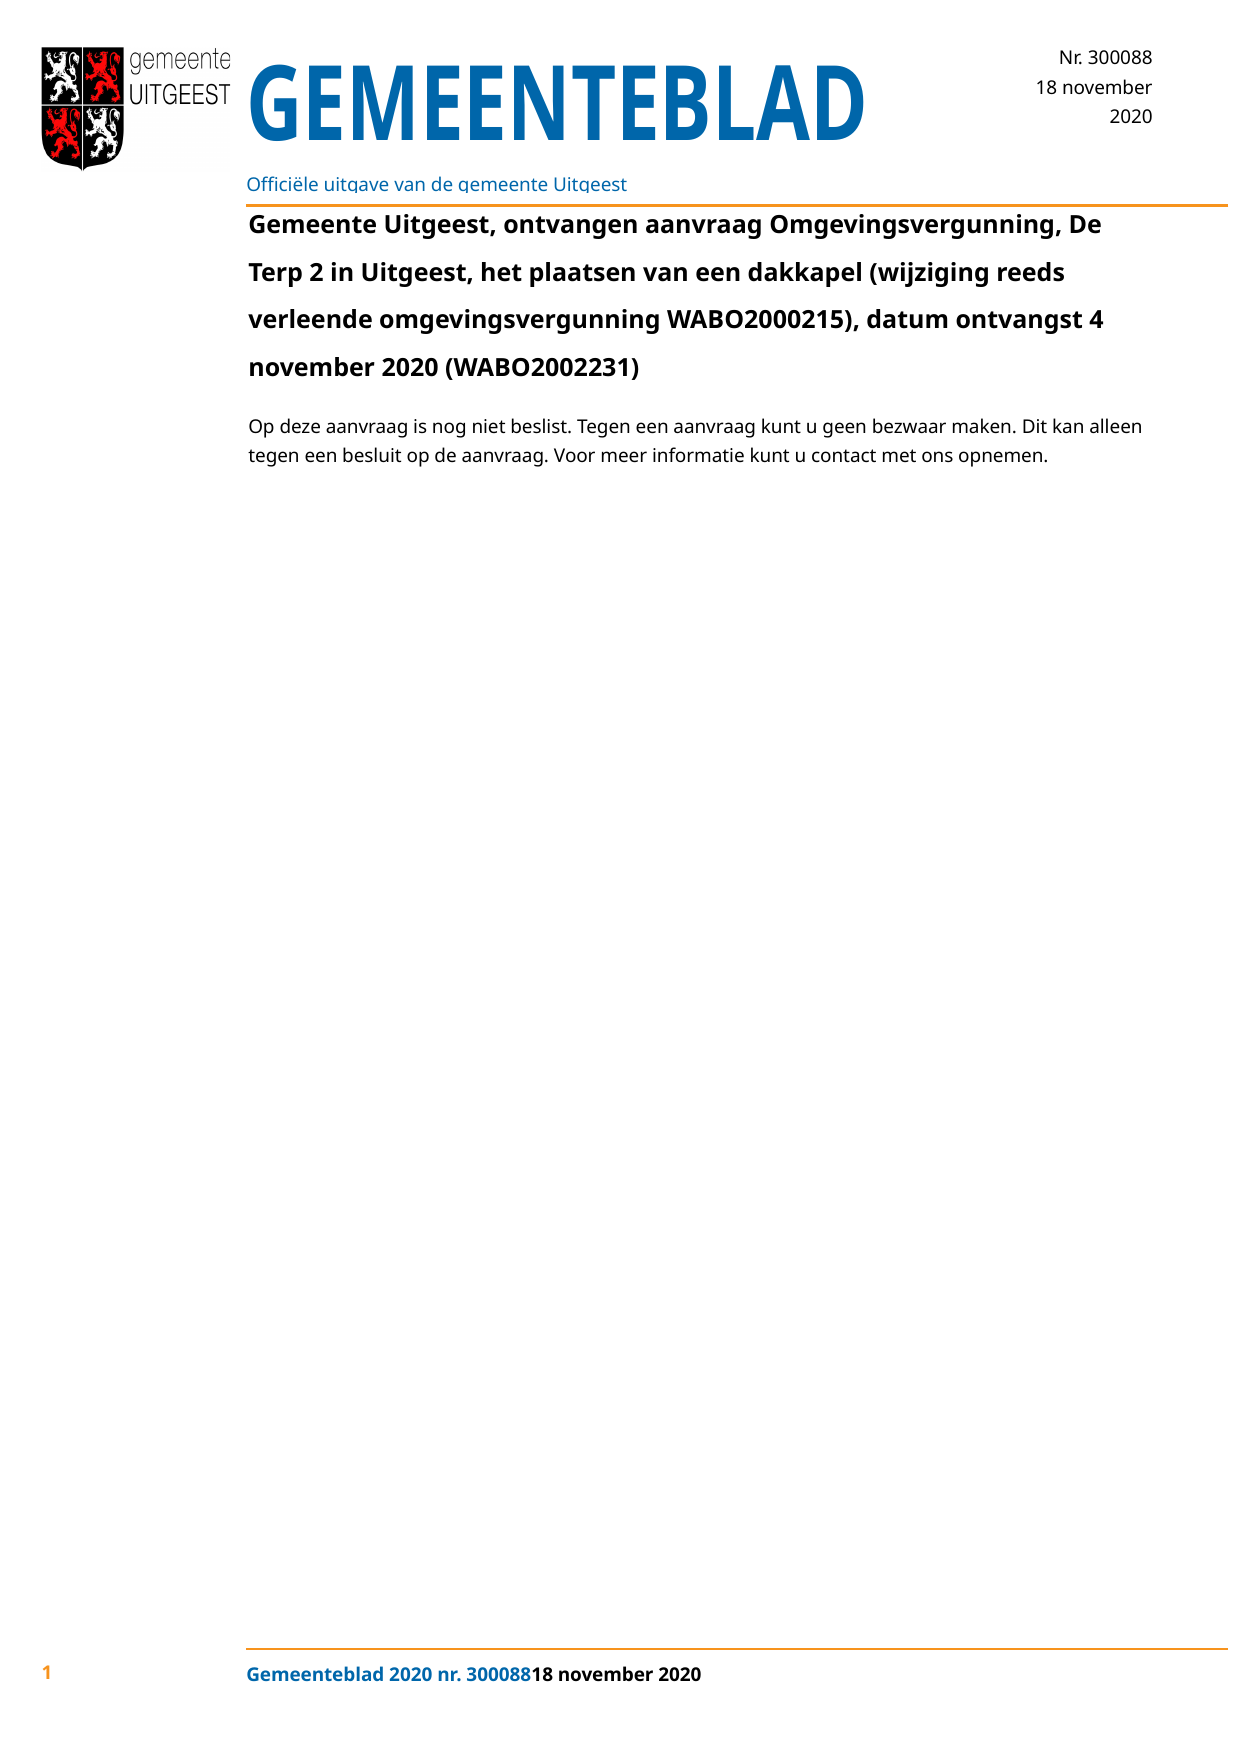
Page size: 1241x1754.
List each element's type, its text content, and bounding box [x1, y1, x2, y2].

text Op deze aanvraag is nog niet beslist. Tegen een aanvraag kunt u geen bezwaar maken. Dit kan alleen tegen een besluit op de aanvraag. Voor meer informatie kunt u contact met ons opnemen. [248, 413, 1152, 468]
picture [41, 47, 231, 172]
text Gemeente Uitgeest, ontvangen aanvraag Omgevingsvergunning, De Terp 2 in Uitgeest, het plaatsen van een dakkapel (wijziging reeds verleende omgevingsvergunning WABO2000215), datum ontvangst 4 november 2020 (WABO2002231) [248, 207, 1152, 384]
